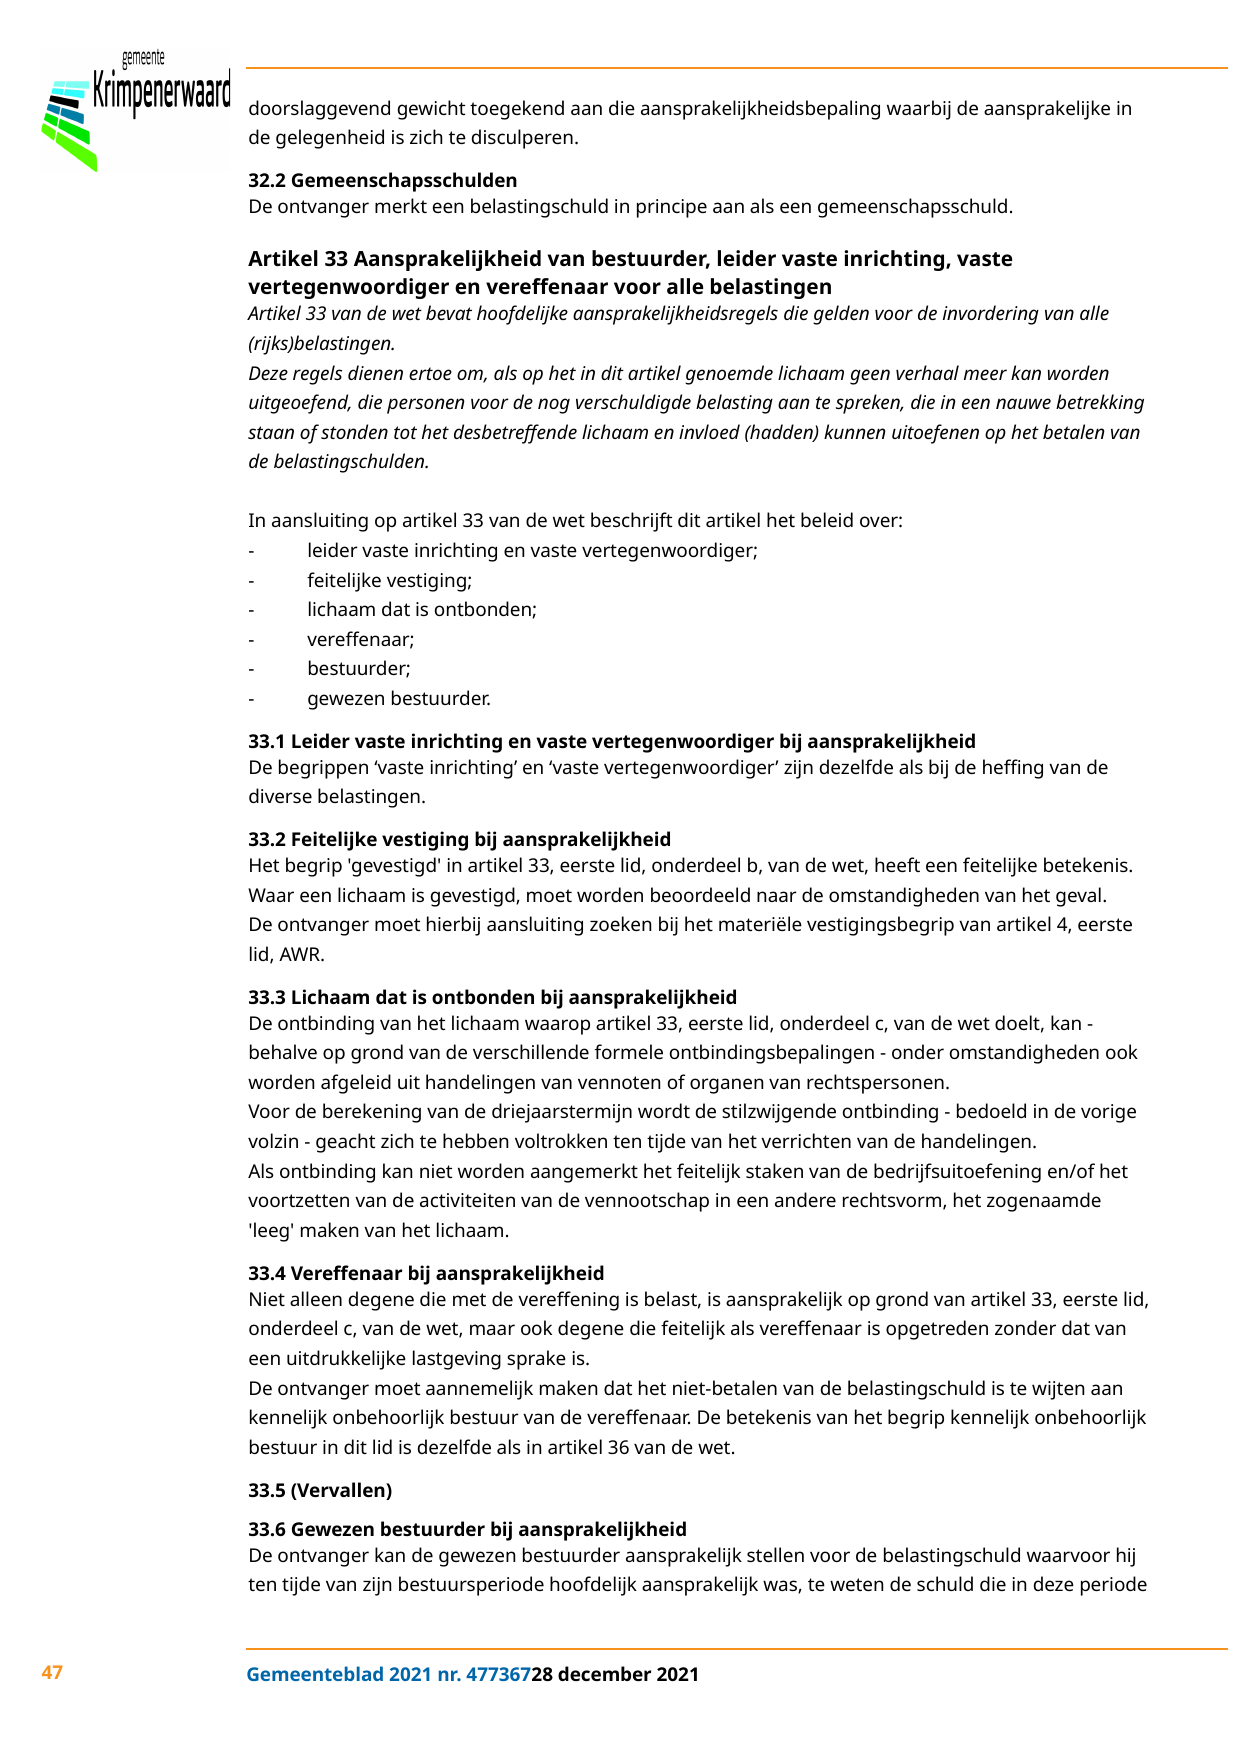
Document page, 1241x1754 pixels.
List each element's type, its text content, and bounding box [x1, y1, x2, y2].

list vereffenaar; [248, 626, 1152, 652]
text In aansluiting op artikel 33 van de wet beschrijft dit artikel het beleid over: [248, 508, 1152, 533]
list leider vaste inrichting en vaste vertegenwoordiger; [248, 537, 1152, 563]
text De ontvanger moet aannemelijk maken dat het niet-betalen van de belastingschuld is te wijten aan kennelijk onbehoorlijk bestuur van de vereffenaar. De betekenis van het begrip kennelijk onbehoorlijk bestuur in dit lid is dezelfde als in artikel 36 van de wet. [248, 1375, 1152, 1459]
text De ontbinding van het lichaam waarop artikel 33, eerste lid, onderdeel c, van de wet doelt, kan - behalve op grond van de verschillende formele ontbindingsbepalingen - onder omstandigheden ook worden afgeleid uit handelingen van vennoten of organen van rechtspersonen. [248, 1010, 1152, 1095]
list feitelijke vestiging; [248, 567, 1152, 592]
text Artikel 33 Aansprakelijkheid van bestuurder, leider vaste inrichting, vaste vertegenwoordiger en vereffenaar voor alle belastingen [248, 244, 1152, 301]
text doorslaggevend gewicht toegekend aan die aansprakelijkheidsbepaling waarbij de aansprakelijke in de gelegenheid is zich te disculperen. [248, 95, 1152, 150]
text De ontvanger kan de gewezen bestuurder aansprakelijk stellen voor de belastingschuld waarvoor hij ten tijde van zijn bestuursperiode hoofdelijk aansprakelijk was, te weten de schuld die in deze periode [248, 1542, 1152, 1597]
text 32.2 Gemeenschapsschulden [248, 167, 1152, 193]
text De begrippen ‘vaste inrichting’ en ‘vaste vertegenwoordiger’ zijn dezelfde als bij de heffing van de diverse belastingen. [248, 754, 1152, 809]
text De ontvanger merkt een belastingschuld in principe aan als een gemeenschapsschuld. [248, 193, 1152, 219]
text Artikel 33 van de wet bevat hoofdelijke aansprakelijkheidsregels die gelden voor de invordering van alle (rijks)belastingen. [248, 301, 1152, 356]
list lichaam dat is ontbonden; [248, 596, 1152, 622]
text Voor de berekening van de driejaarstermijn wordt de stilzwijgende ontbinding - bedoeld in de vorige volzin - geacht zich te hebben voltrokken ten tijde van het verrichten van de handelingen. [248, 1099, 1152, 1154]
text De ontvanger moet hierbij aansluiting zoeken bij het materiële vestigingsbegrip van artikel 4, eerste lid, AWR. [248, 912, 1152, 967]
text 33.3 Lichaam dat is ontbonden bij aansprakelijkheid [248, 984, 1152, 1010]
list gewezen bestuurder. [248, 685, 1152, 711]
text Niet alleen degene die met de vereffening is belast, is aansprakelijk op grond van artikel 33, eerste lid, onderdeel c, van de wet, maar ook degene die feitelijk als vereffenaar is opgetreden zonder dat van een uitdrukkelijke lastgeving sprake is. [248, 1286, 1152, 1371]
list bestuurder; [248, 656, 1152, 681]
text Het begrip 'gevestigd' in artikel 33, eerste lid, onderdeel b, van de wet, heeft een feitelijke betekenis. Waar een lichaam is gevestigd, moet worden beoordeeld naar de omstandigheden van het geval. [248, 852, 1152, 908]
text 33.2 Feitelijke vestiging bij aansprakelijkheid [248, 827, 1152, 852]
text 33.5 (Vervallen) [248, 1477, 1152, 1503]
text 33.4 Vereffenaar bij aansprakelijkheid [248, 1260, 1152, 1286]
picture [41, 47, 231, 172]
text Als ontbinding kan niet worden aangemerkt het feitelijk staken van de bedrijfsuitoefening en/of het voortzetten van de activiteiten van de vennootschap in een andere rechtsvorm, het zogenaamde 'leeg' maken van het lichaam. [248, 1158, 1152, 1243]
text 33.6 Gewezen bestuurder bij aansprakelijkheid [248, 1516, 1152, 1542]
text Deze regels dienen ertoe om, als op het in dit artikel genoemde lichaam geen verhaal meer kan worden uitgeoefend, die personen voor de nog verschuldigde belasting aan te spreken, die in een nauwe betrekking staan of stonden tot het desbetreffende lichaam en invloed (hadden) kunnen uitoefenen op het betalen van de belastingschulden. [248, 360, 1152, 474]
text 33.1 Leider vaste inrichting en vaste vertegenwoordiger bij aansprakelijkheid [248, 728, 1152, 754]
